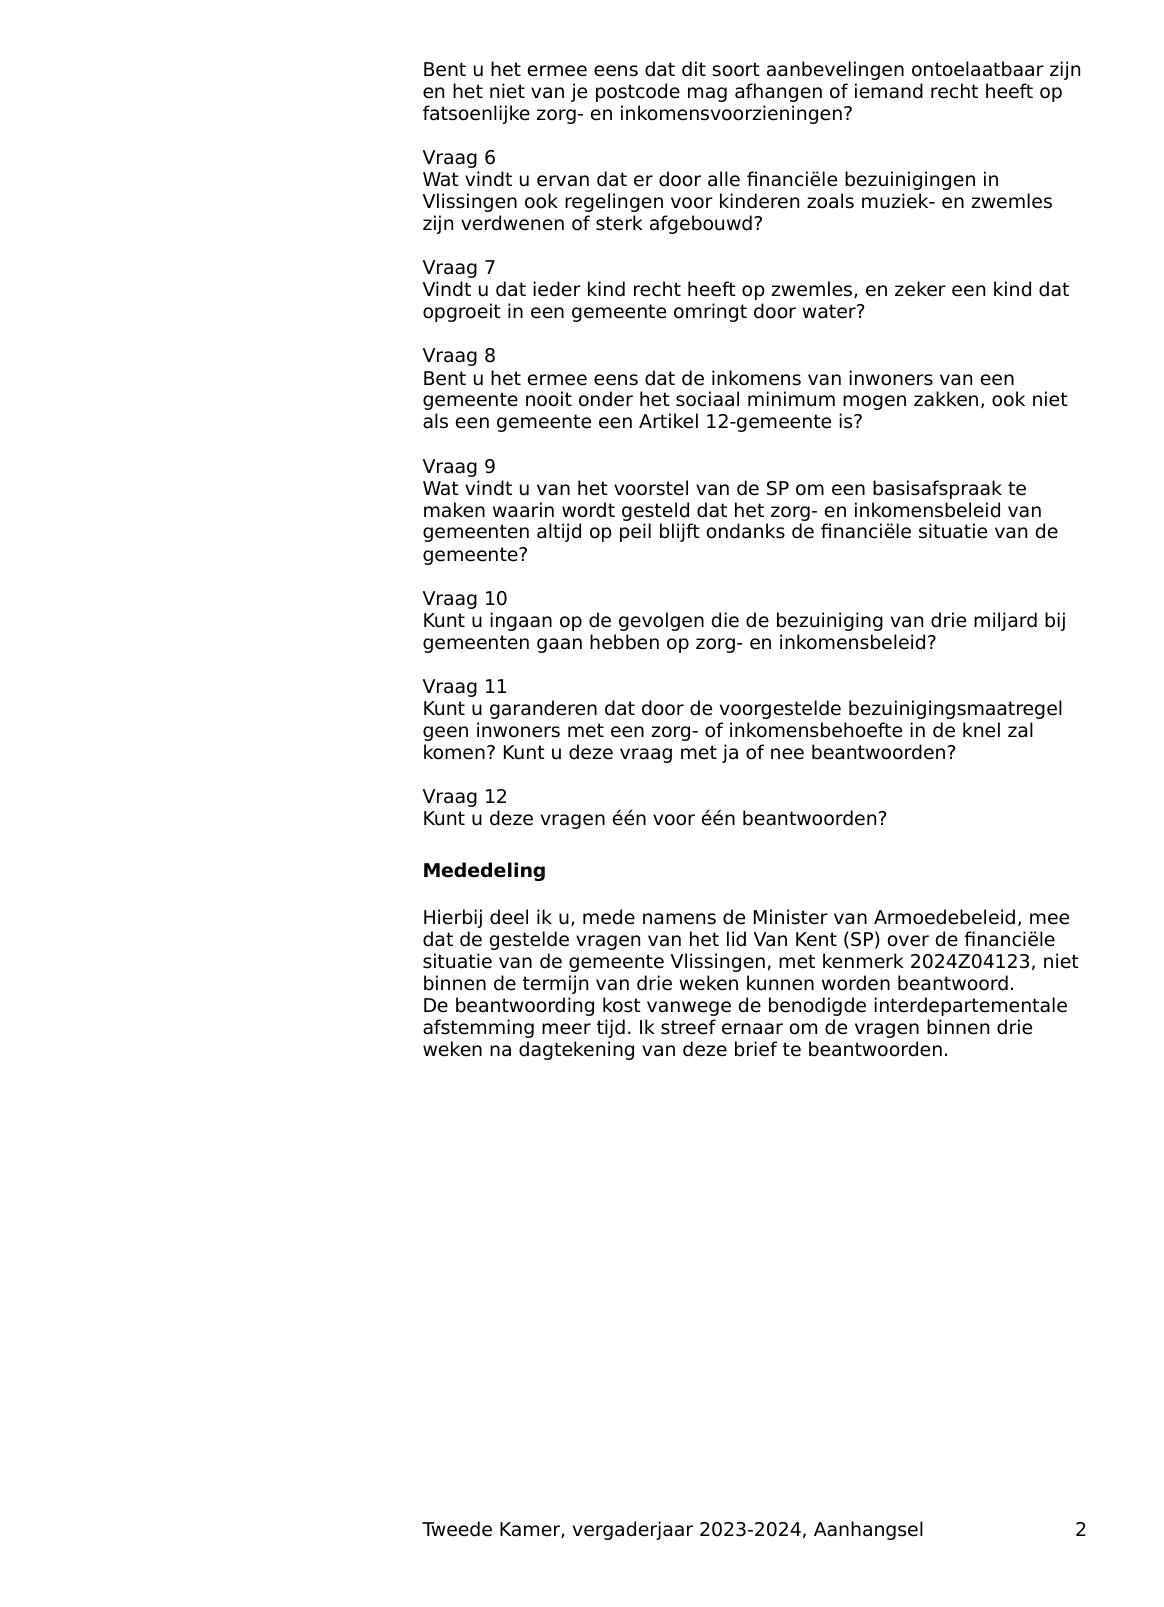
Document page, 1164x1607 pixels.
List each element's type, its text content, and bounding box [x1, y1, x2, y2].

text Kunt u ingaan op de gevolgen die de bezuiniging van drie miljard bij gemeenten gaan hebben op zorg- en inkomensbeleid? [422, 609, 1087, 653]
subtitle Mededeling [422, 860, 1087, 882]
text Vraag 12 [422, 786, 1087, 808]
text Kunt u garanderen dat door de voorgestelde bezuinigingsmaatregel geen inwoners met een zorg- of inkomensbehoefte in de knel zal komen? Kunt u deze vraag met ja of nee beantwoorden? [422, 698, 1087, 764]
text De beantwoording kost vanwege de benodigde interdepartementale afstemming meer tijd. Ik streef ernaar om de vragen binnen drie weken na dagtekening van deze brief te beantwoorden. [422, 995, 1087, 1061]
text Vraag 9 [422, 456, 1087, 477]
text Bent u het ermee eens dat de inkomens van inwoners van een gemeente nooit onder het sociaal minimum mogen zakken, ook niet als een gemeente een Artikel 12-gemeente is? [422, 367, 1087, 433]
text Hierbij deel ik u, mede namens de Minister van Armoedebeleid, mee dat de gestelde vragen van het lid Van Kent (SP) over de financiële situatie van de gemeente Vlissingen, met kenmerk 2024Z04123, niet binnen de termijn van drie weken kunnen worden beantwoord. [422, 907, 1087, 995]
text Vraag 10 [422, 588, 1087, 609]
text Vraag 6 [422, 147, 1087, 169]
text Vraag 8 [422, 345, 1087, 367]
text Vindt u dat ieder kind recht heeft op zwemles, en zeker een kind dat opgroeit in een gemeente omringt door water? [422, 279, 1087, 323]
text Wat vindt u ervan dat er door alle financiële bezuinigingen in Vlissingen ook regelingen voor kinderen zoals muziek- en zwemles zijn verdwenen of sterk afgebouwd? [422, 169, 1087, 235]
text Vraag 7 [422, 257, 1087, 279]
text Vraag 11 [422, 676, 1087, 698]
text Bent u het ermee eens dat dit soort aanbevelingen ontoelaatbaar zijn en het niet van je postcode mag afhangen of iemand recht heeft op fatsoenlijke zorg- en inkomensvoorzieningen? [422, 59, 1087, 125]
text Wat vindt u van het voorstel van de SP om een basisafspraak te maken waarin wordt gesteld dat het zorg- en inkomensbeleid van gemeenten altijd op peil blijft ondanks de financiële situatie van de gemeente? [422, 477, 1087, 565]
text Kunt u deze vragen één voor één beantwoorden? [422, 808, 1087, 830]
